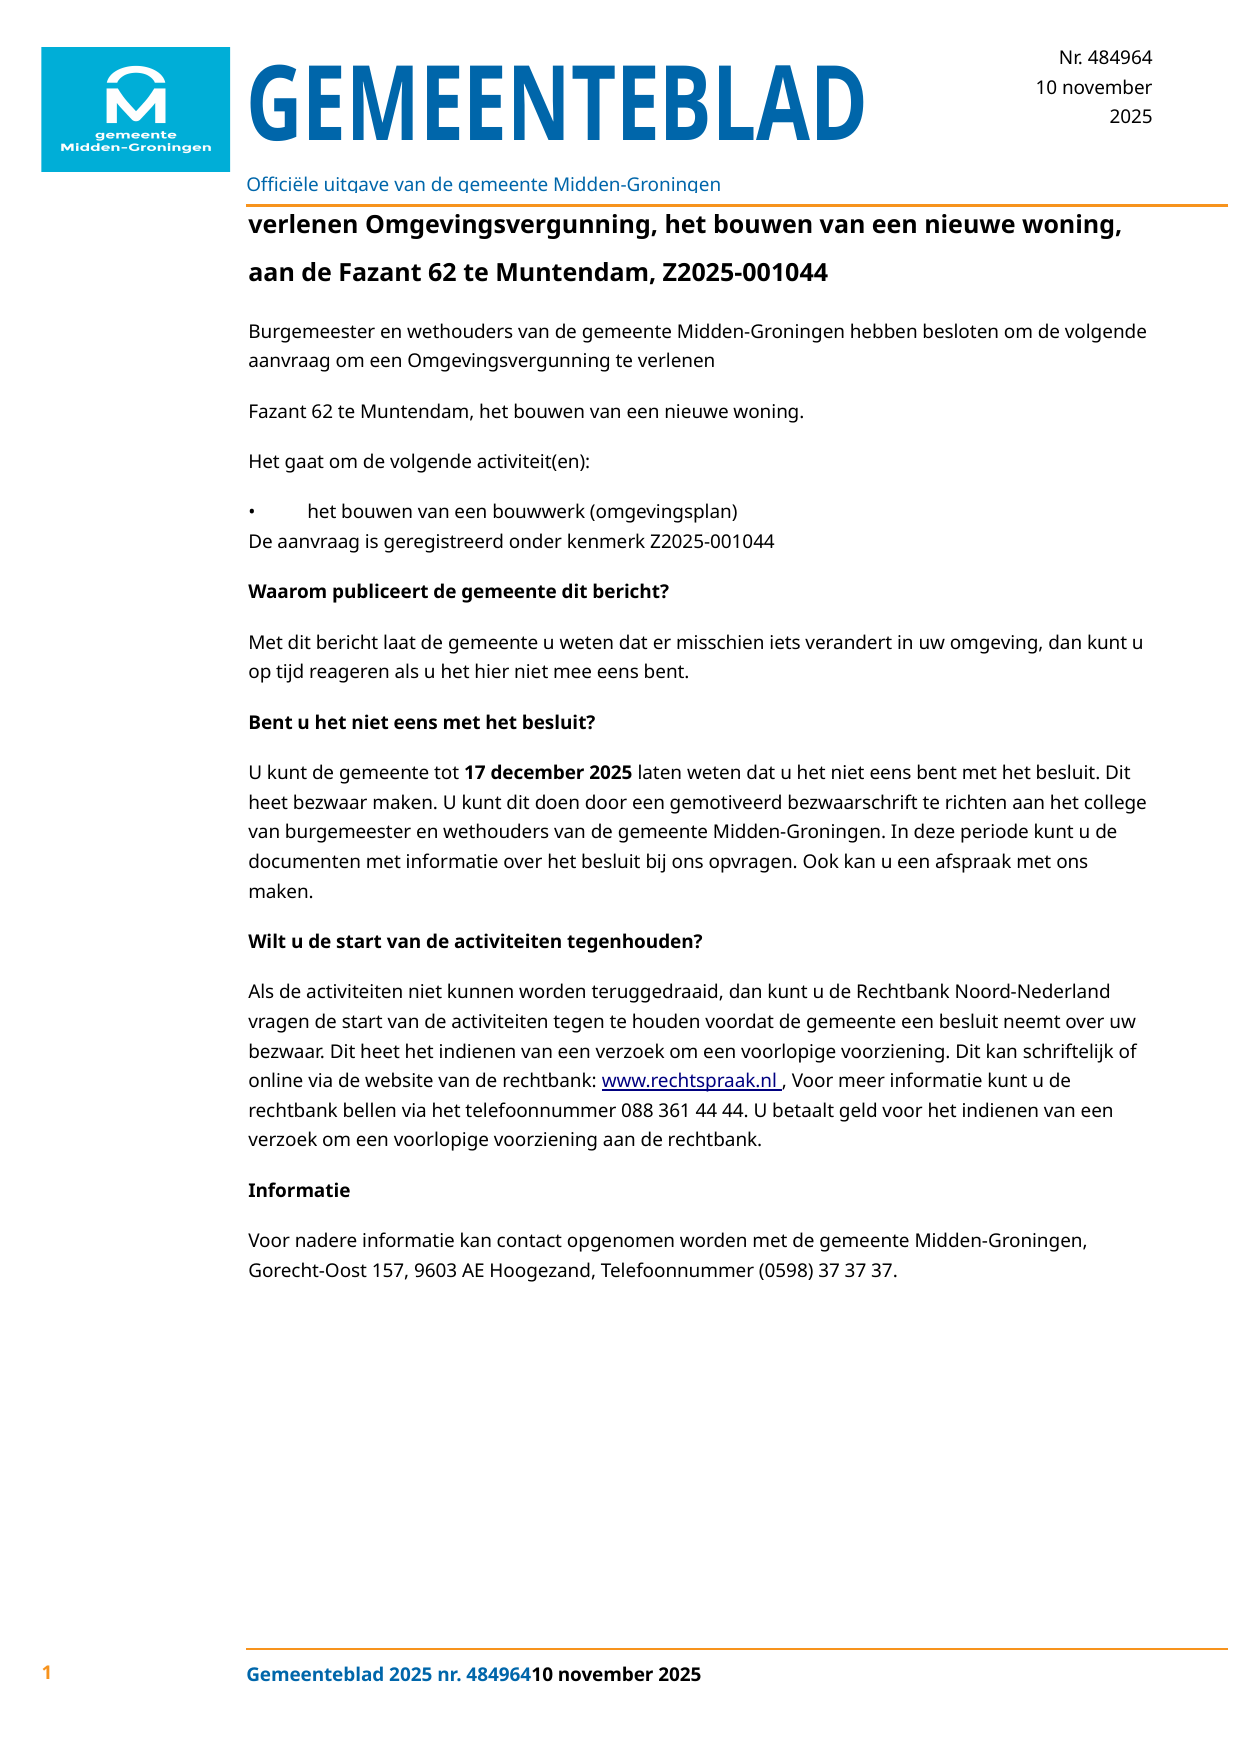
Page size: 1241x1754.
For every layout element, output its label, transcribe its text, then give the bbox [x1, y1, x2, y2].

text Burgemeester en wethouders van de gemeente Midden-Groningen hebben besloten om de volgende aanvraag om een Omgevingsvergunning te verlenen [248, 318, 1152, 373]
picture [108, 66, 164, 82]
picture [107, 89, 165, 122]
text Wilt u de start van de activiteiten tegenhouden? [248, 928, 1152, 954]
text Het gaat om de volgende activiteit(en): [248, 448, 1152, 474]
list het bouwen van een bouwwerk (omgevingsplan) [248, 499, 1152, 524]
text Waarom publiceert de gemeente dit bericht? [248, 579, 1152, 604]
picture [184, 146, 190, 153]
text Fazant 62 te Muntendam, het bouwen van een nieuwe woning. [248, 398, 1152, 424]
text De aanvraag is geregistreerd onder kenmerk Z2025-001044 [248, 528, 1152, 554]
text Informatie [248, 1177, 1152, 1203]
text verlenen Omgevingsvergunning, het bouwen van een nieuwe woning, aan de Fazant 62 te Muntendam, Z2025-001044 [248, 207, 1152, 288]
text Met dit bericht laat de gemeente u weten dat er misschien iets verandert in uw omgeving, dan kunt u op tijd reageren als u het hier niet mee eens bent. [248, 629, 1152, 684]
text Als de activiteiten niet kunnen worden teruggedraaid, dan kunt u de Rechtbank Noord-Nederland vragen de start van de activiteiten tegen te houden voordat de gemeente een besluit neemt over uw bezwaar. Dit heet het indienen van een verzoek om een voorlopige voorziening. Dit kan schriftelijk of online via de website van de rechtbank: www.rechtspraak.nl , Voor meer informatie kunt u de rechtbank bellen via het telefoonnummer 088 361 44 44. U betaalt geld voor het indienen van een verzoek om een voorlopige voorziening aan de rechtbank. [248, 979, 1152, 1152]
text Bent u het niet eens met het besluit? [248, 709, 1152, 735]
text Voor nadere informatie kan contact opgenomen worden met de gemeente Midden-Groningen, Gorecht-Oost 157, 9603 AE Hoogezand, Telefoonnummer (0598) 37 37 37. [248, 1227, 1152, 1283]
text U kunt de gemeente tot 17 december 2025 laten weten dat u het niet eens bent met het besluit. Dit heet bezwaar maken. U kunt dit doen door een gemotiveerd bezwaarschrift te richten aan het college van burgemeester en wethouders van de gemeente Midden-Groningen. In deze periode kunt u de documenten met informatie over het besluit bij ons opvragen. Ook kan u een afspraak met ons maken. [248, 759, 1152, 904]
